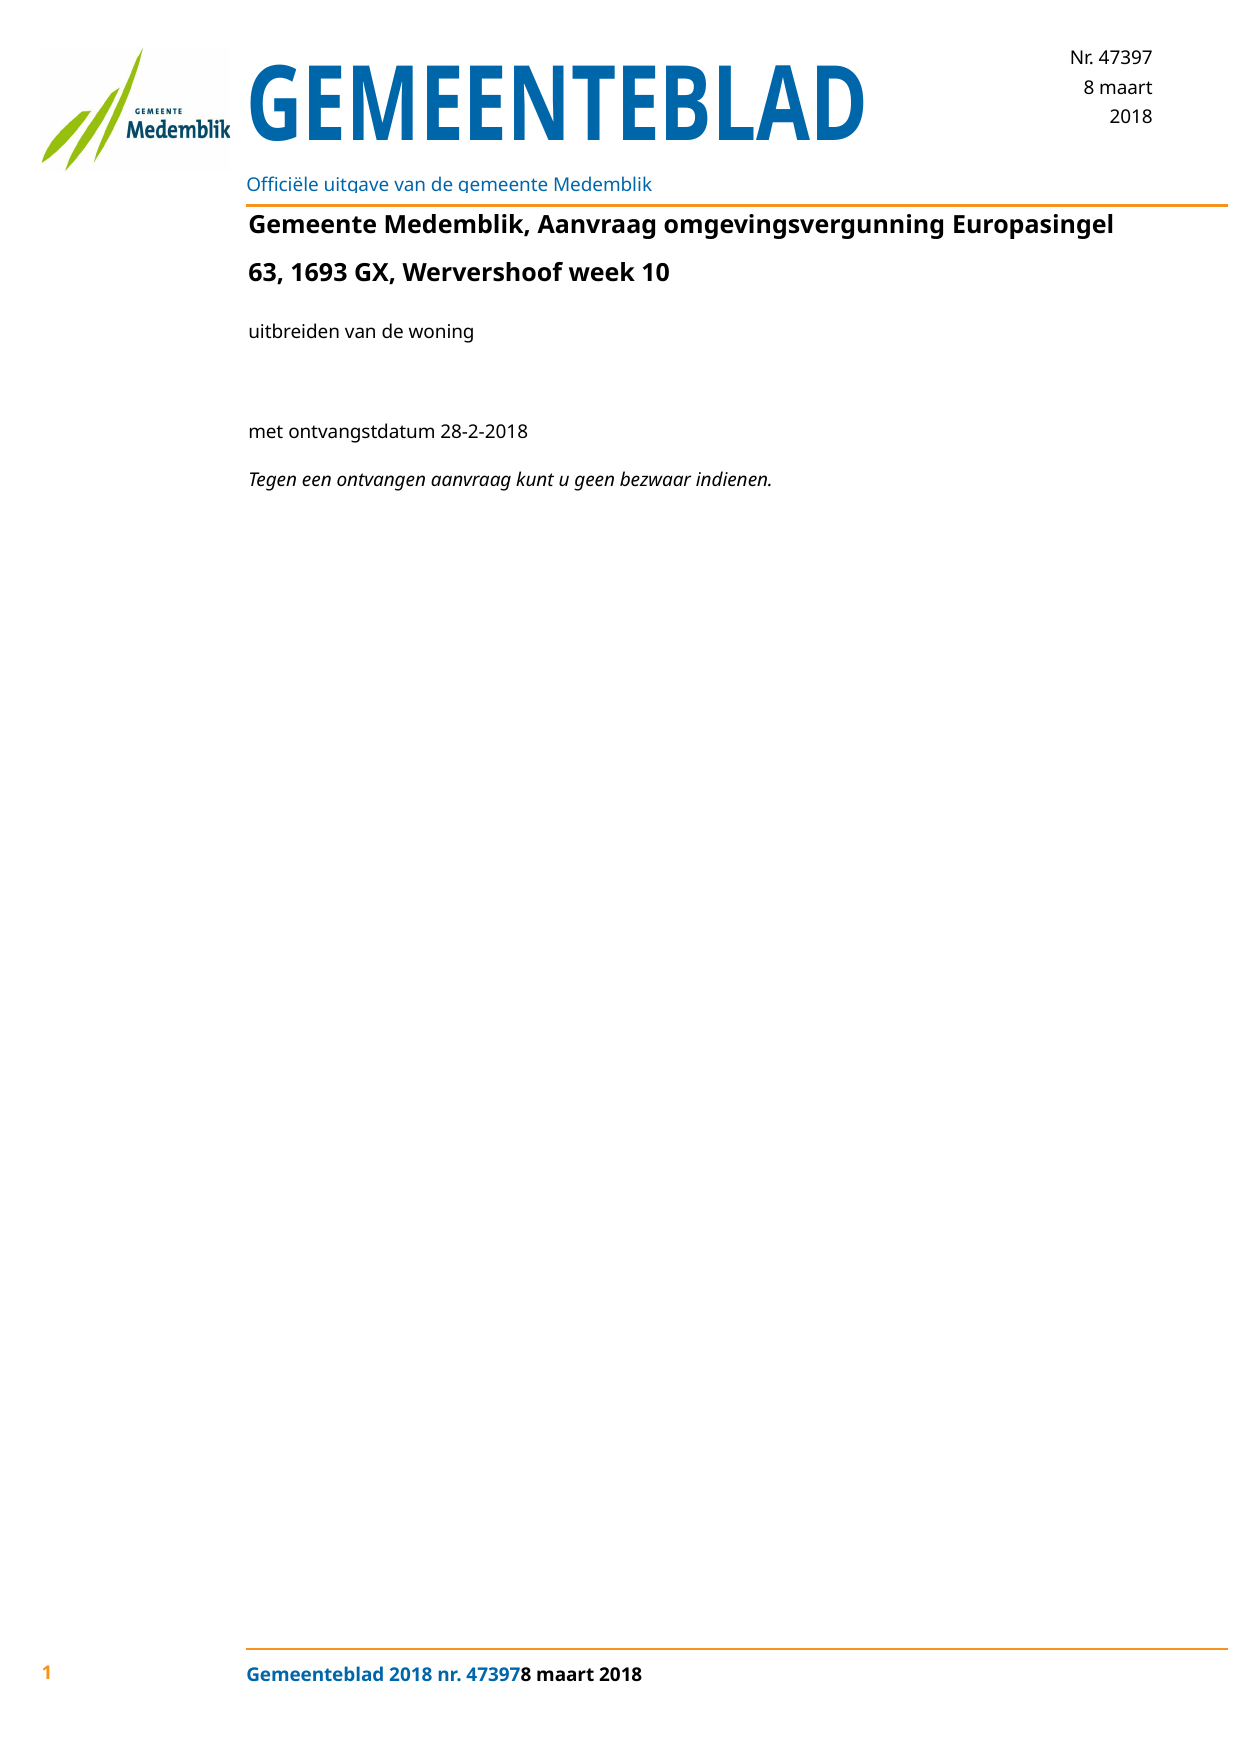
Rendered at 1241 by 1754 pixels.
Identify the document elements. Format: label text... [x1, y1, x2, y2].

picture [41, 47, 231, 172]
text met ontvangstdatum 28-2-2018 [248, 419, 1152, 444]
text Gemeente Medemblik, Aanvraag omgevingsvergunning Europasingel 63, 1693 GX, Wervershoof week 10 [248, 207, 1152, 288]
text Tegen een ontvangen aanvraag kunt u geen bezwaar indienen. [248, 467, 1152, 492]
text uitbreiden van de woning [248, 318, 1152, 344]
